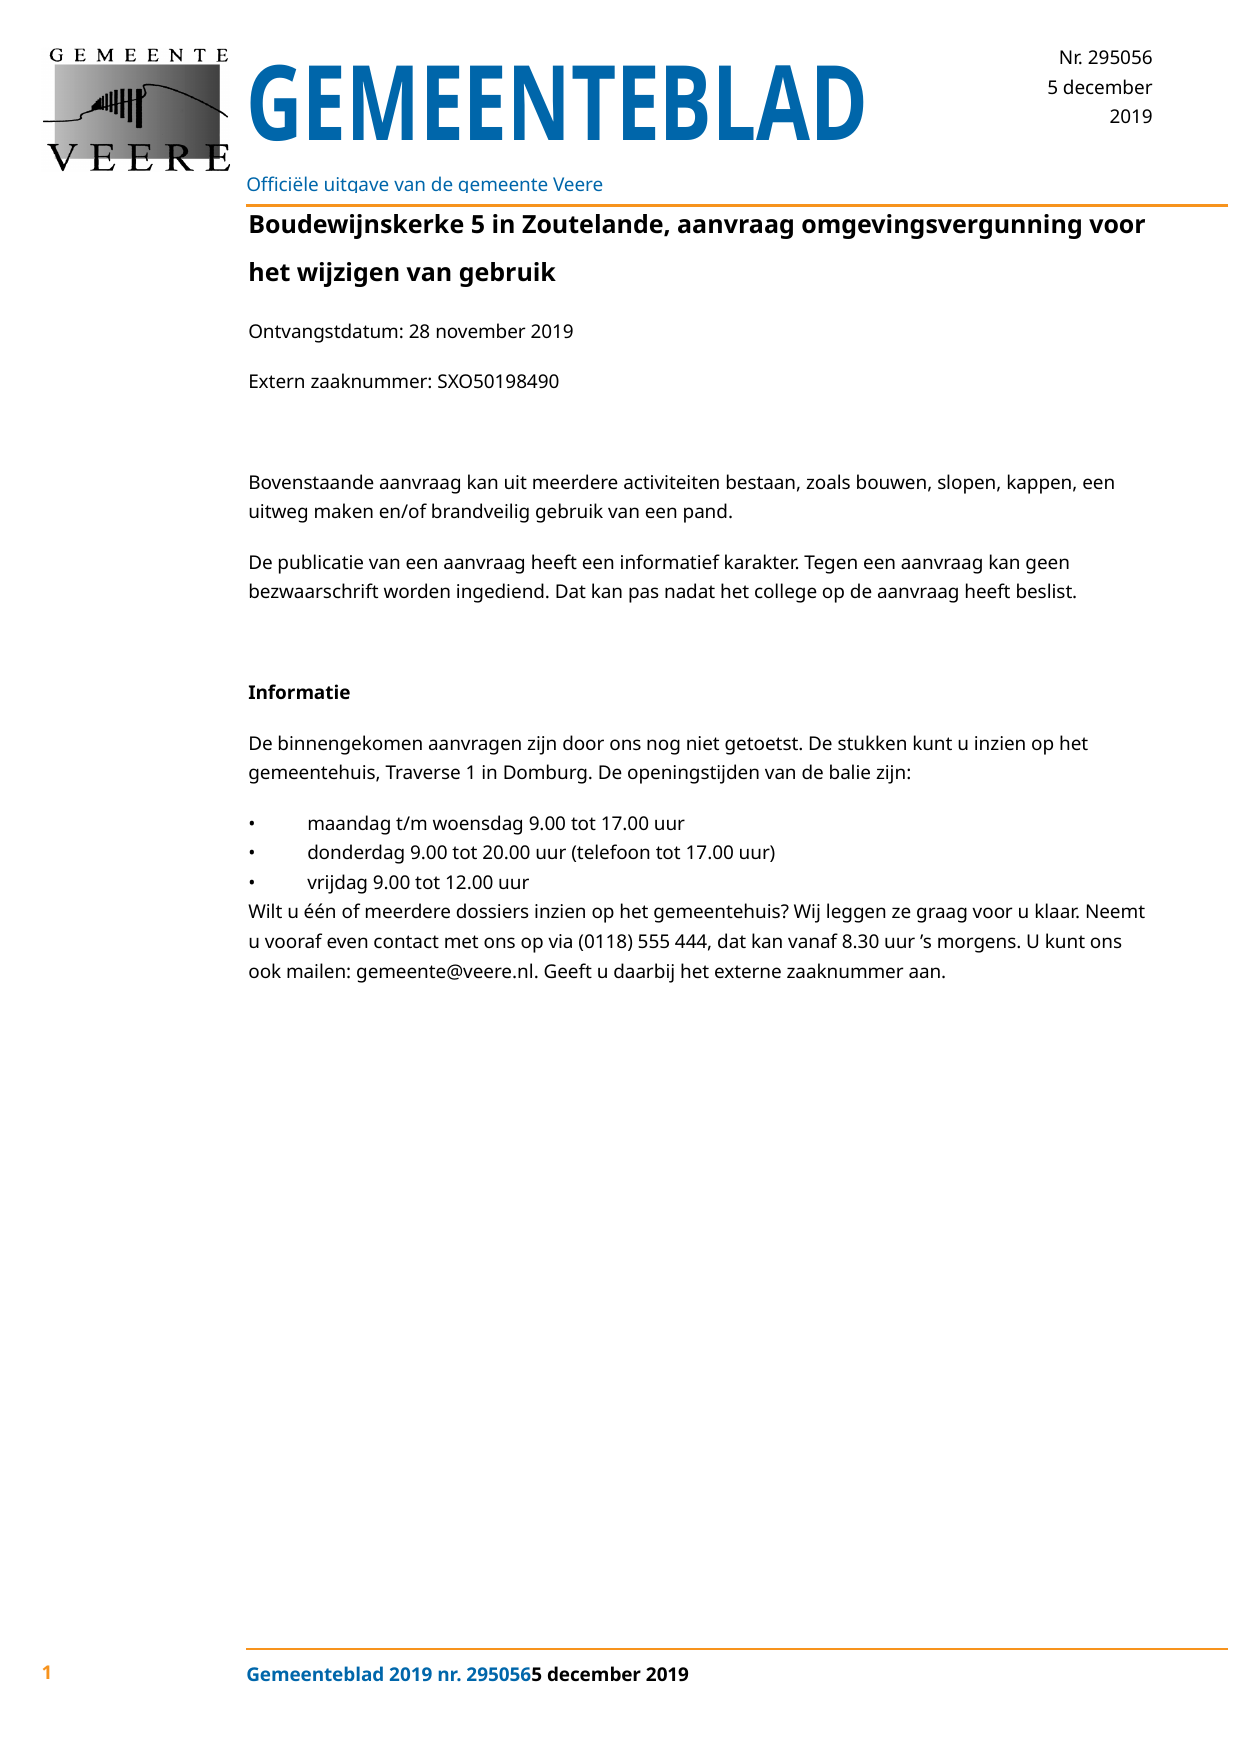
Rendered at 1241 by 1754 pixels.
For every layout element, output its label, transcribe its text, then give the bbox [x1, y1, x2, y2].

text Ontvangstdatum: 28 november 2019 [248, 318, 1152, 344]
text Informatie [248, 679, 1152, 705]
text De publicatie van een aanvraag heeft een informatief karakter. Tegen een aanvraag kan geen bezwaarschrift worden ingediend. Dat kan pas nadat het college op de aanvraag heeft beslist. [248, 549, 1152, 604]
list vrijdag 9.00 tot 12.00 uur [248, 869, 1152, 895]
picture [41, 47, 231, 172]
text Boudewijnskerke 5 in Zoutelande, aanvraag omgevingsvergunning voor het wijzigen van gebruik [248, 207, 1152, 288]
text De binnengekomen aanvragen zijn door ons nog niet getoetst. De stukken kunt u inzien op het gemeentehuis, Traverse 1 in Domburg. De openingstijden van de balie zijn: [248, 730, 1152, 785]
text Extern zaaknummer: SXO50198490 [248, 368, 1152, 394]
list maandag t/m woensdag 9.00 tot 17.00 uur [248, 810, 1152, 836]
list donderdag 9.00 tot 20.00 uur (telefoon tot 17.00 uur) [248, 839, 1152, 865]
text Wilt u één of meerdere dossiers inzien op het gemeentehuis? Wij leggen ze graag voor u klaar. Neemt u vooraf even contact met ons op via (0118) 555 444, dat kan vanaf 8.30 uur ’s morgens. U kunt ons ook mailen: gemeente@veere.nl. Geeft u daarbij het externe zaaknummer aan. [248, 899, 1152, 984]
text Bovenstaande aanvraag kan uit meerdere activiteiten bestaan, zoals bouwen, slopen, kappen, een uitweg maken en/of brandveilig gebruik van een pand. [248, 469, 1152, 524]
